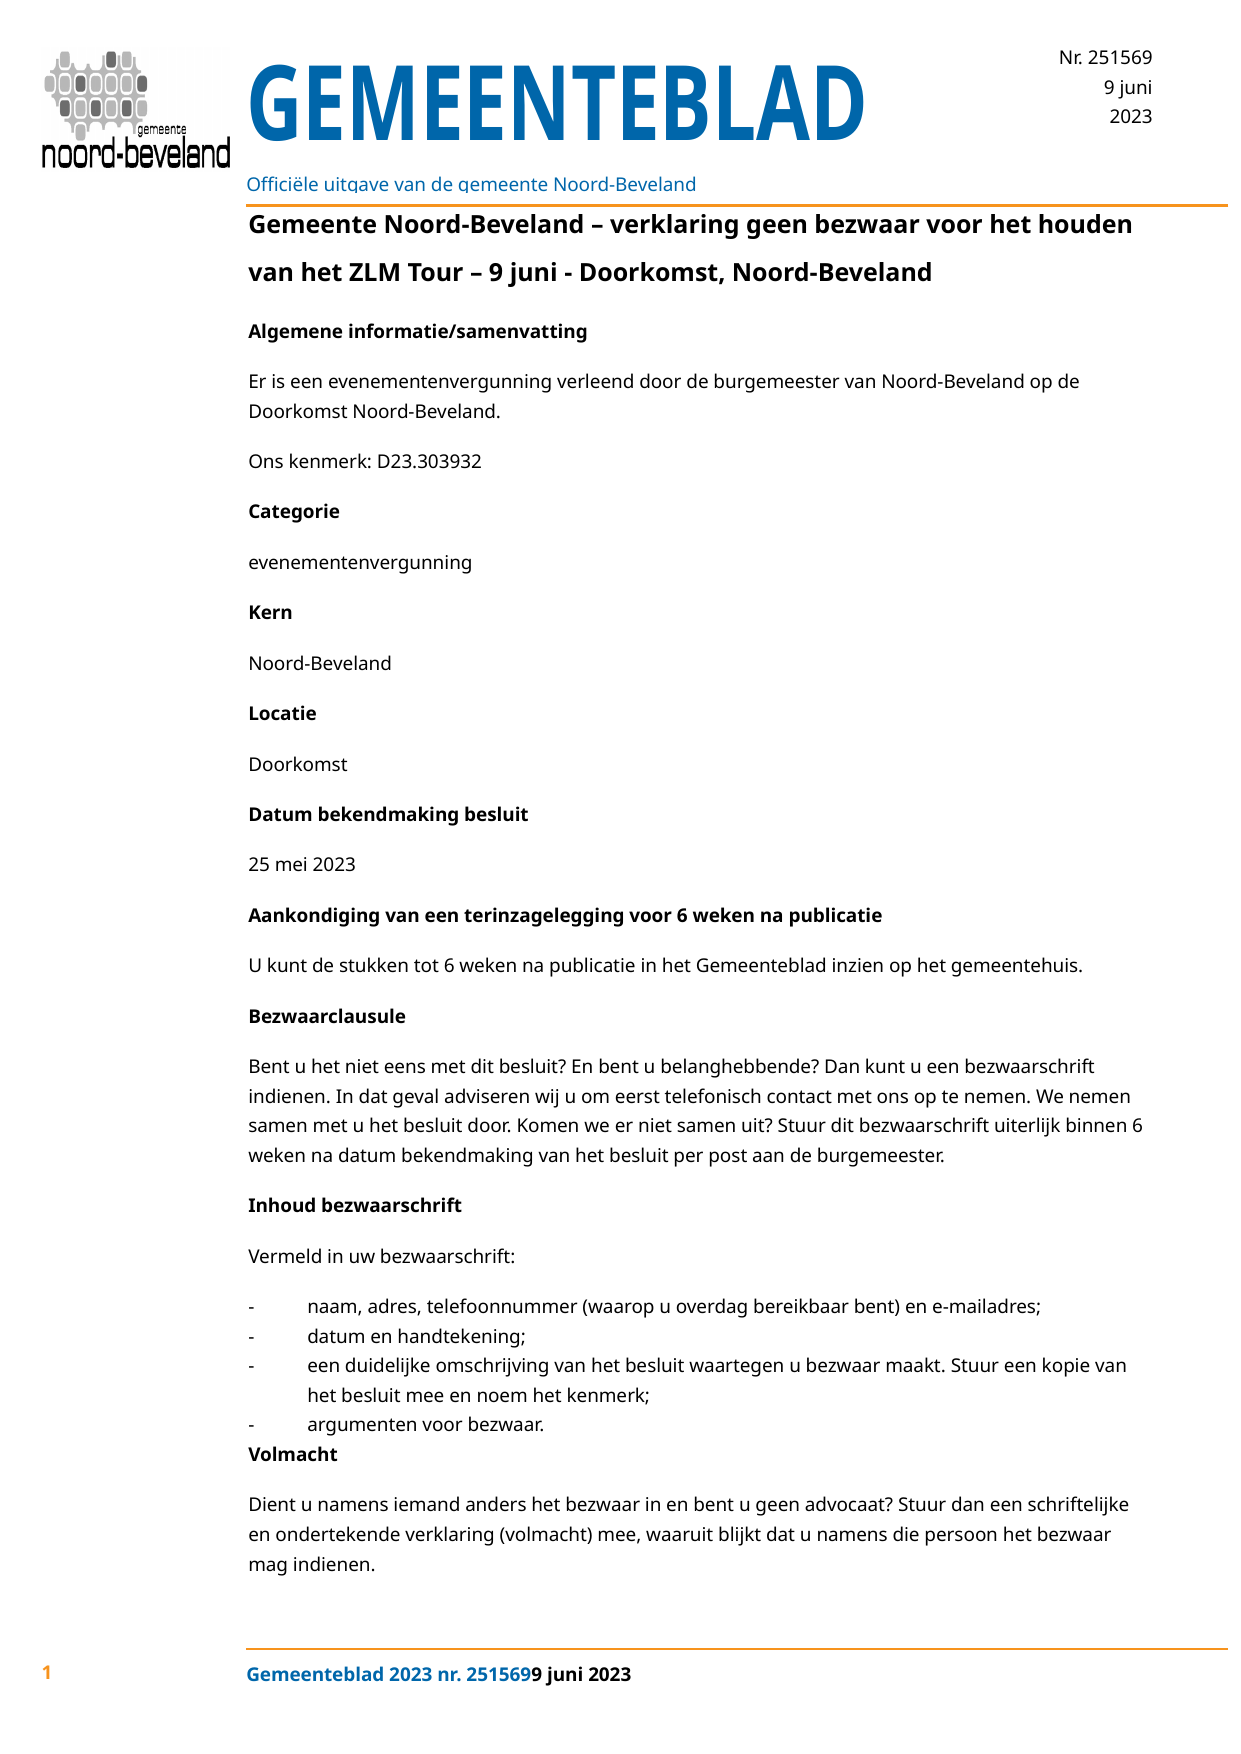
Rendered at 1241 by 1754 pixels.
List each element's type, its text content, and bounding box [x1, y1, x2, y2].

list een duidelijke omschrijving van het besluit waartegen u bezwaar maakt. Stuur een kopie van het besluit mee en noem het kenmerk; [248, 1352, 1152, 1408]
text Kern [248, 599, 1152, 625]
text Datum bekendmaking besluit [248, 801, 1152, 827]
list argumenten voor bezwaar. [248, 1412, 1152, 1437]
text Algemene informatie/samenvatting [248, 318, 1152, 344]
text evenementenvergunning [248, 549, 1152, 575]
text Locatie [248, 700, 1152, 726]
text 25 mei 2023 [248, 852, 1152, 877]
picture [41, 47, 231, 172]
text Ons kenmerk: D23.303932 [248, 448, 1152, 474]
text Noord-Beveland [248, 650, 1152, 676]
text Volmacht [248, 1441, 1152, 1467]
text Vermeld in uw bezwaarschrift: [248, 1243, 1152, 1269]
text Doorkomst [248, 751, 1152, 777]
list naam, adres, telefoonnummer (waarop u overdag bereikbaar bent) en e-mailadres; [248, 1293, 1152, 1319]
text Aankondiging van een terinzagelegging voor 6 weken na publicatie [248, 902, 1152, 928]
text Bezwaarclausule [248, 1003, 1152, 1029]
text Gemeente Noord-Beveland – verklaring geen bezwaar voor het houden van het ZLM Tour – 9 juni - Doorkomst, Noord-Beveland [248, 207, 1152, 288]
text Er is een evenementenvergunning verleend door de burgemeester van Noord-Beveland op de Doorkomst Noord-Beveland. [248, 368, 1152, 424]
list datum en handtekening; [248, 1323, 1152, 1349]
text U kunt de stukken tot 6 weken na publicatie in het Gemeenteblad inzien op het gemeentehuis. [248, 952, 1152, 978]
text Dient u namens iemand anders het bezwaar in en bent u geen advocaat? Stuur dan een schriftelijke en ondertekende verklaring (volmacht) mee, waaruit blijkt dat u namens die persoon het bezwaar mag indienen. [248, 1492, 1152, 1577]
text Inhoud bezwaarschrift [248, 1192, 1152, 1218]
text Categorie [248, 499, 1152, 524]
text Bent u het niet eens met dit besluit? En bent u belanghebbende? Dan kunt u een bezwaarschrift indienen. In dat geval adviseren wij u om eerst telefonisch contact met ons op te nemen. We nemen samen met u het besluit door. Komen we er niet samen uit? Stuur dit bezwaarschrift uiterlijk binnen 6 weken na datum bekendmaking van het besluit per post aan de burgemeester. [248, 1053, 1152, 1168]
